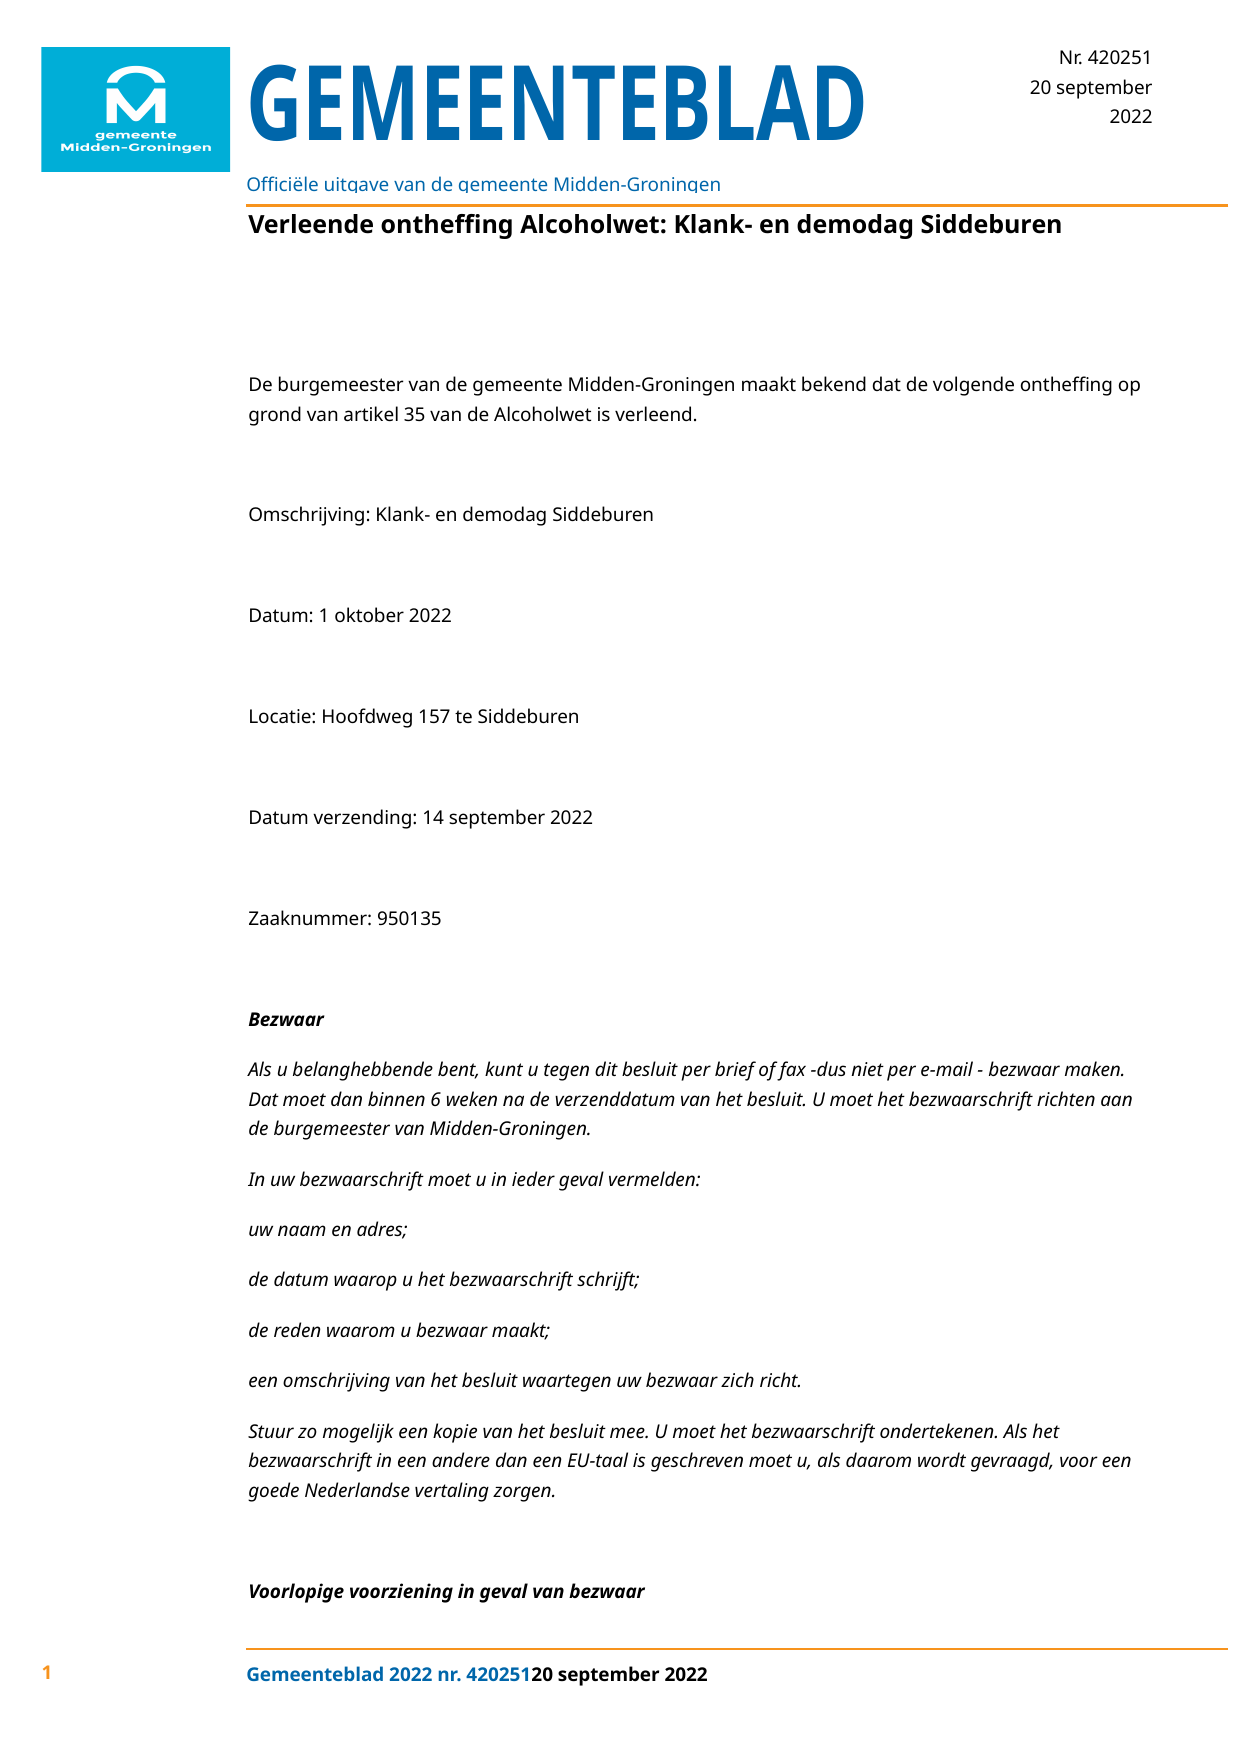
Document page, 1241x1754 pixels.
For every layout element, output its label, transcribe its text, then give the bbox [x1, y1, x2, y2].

text de reden waarom u bezwaar maakt; [248, 1317, 1152, 1343]
text Locatie: Hoofdweg 157 te Siddeburen [248, 703, 1152, 729]
text een omschrijving van het besluit waartegen uw bezwaar zich richt. [248, 1367, 1152, 1393]
text Zaaknummer: 950135 [248, 905, 1152, 931]
text Voorlopige voorziening in geval van bezwaar [248, 1578, 1152, 1603]
picture [184, 146, 190, 153]
text Stuur zo mogelijk een kopie van het besluit mee. U moet het bezwaarschrift ondertekenen. Als het bezwaarschrift in een andere dan een EU-taal is geschreven moet u, als daarom wordt gevraagd, voor een goede Nederlandse vertaling zorgen. [248, 1418, 1152, 1503]
text Datum verzending: 14 september 2022 [248, 804, 1152, 830]
text uw naam en adres; [248, 1216, 1152, 1242]
text In uw bezwaarschrift moet u in ieder geval vermelden: [248, 1166, 1152, 1191]
text Omschrijving: Klank- en demodag Siddeburen [248, 502, 1152, 527]
text Bezwaar [248, 1006, 1152, 1031]
picture [108, 66, 164, 82]
text Datum: 1 oktober 2022 [248, 602, 1152, 628]
text Verleende ontheffing Alcoholwet: Klank- en demodag Siddeburen [248, 207, 1152, 241]
text De burgemeester van de gemeente Midden-Groningen maakt bekend dat de volgende ontheffing op grond van artikel 35 van de Alcoholwet is verleend. [248, 371, 1152, 426]
text de datum waarop u het bezwaarschrift schrijft; [248, 1267, 1152, 1292]
text Als u belanghebbende bent, kunt u tegen dit besluit per brief of fax -dus niet per e-mail - bezwaar maken. Dat moet dan binnen 6 weken na de verzenddatum van het besluit. U moet het bezwaarschrift richten aan de burgemeester van Midden-Groningen. [248, 1056, 1152, 1141]
picture [107, 89, 165, 122]
